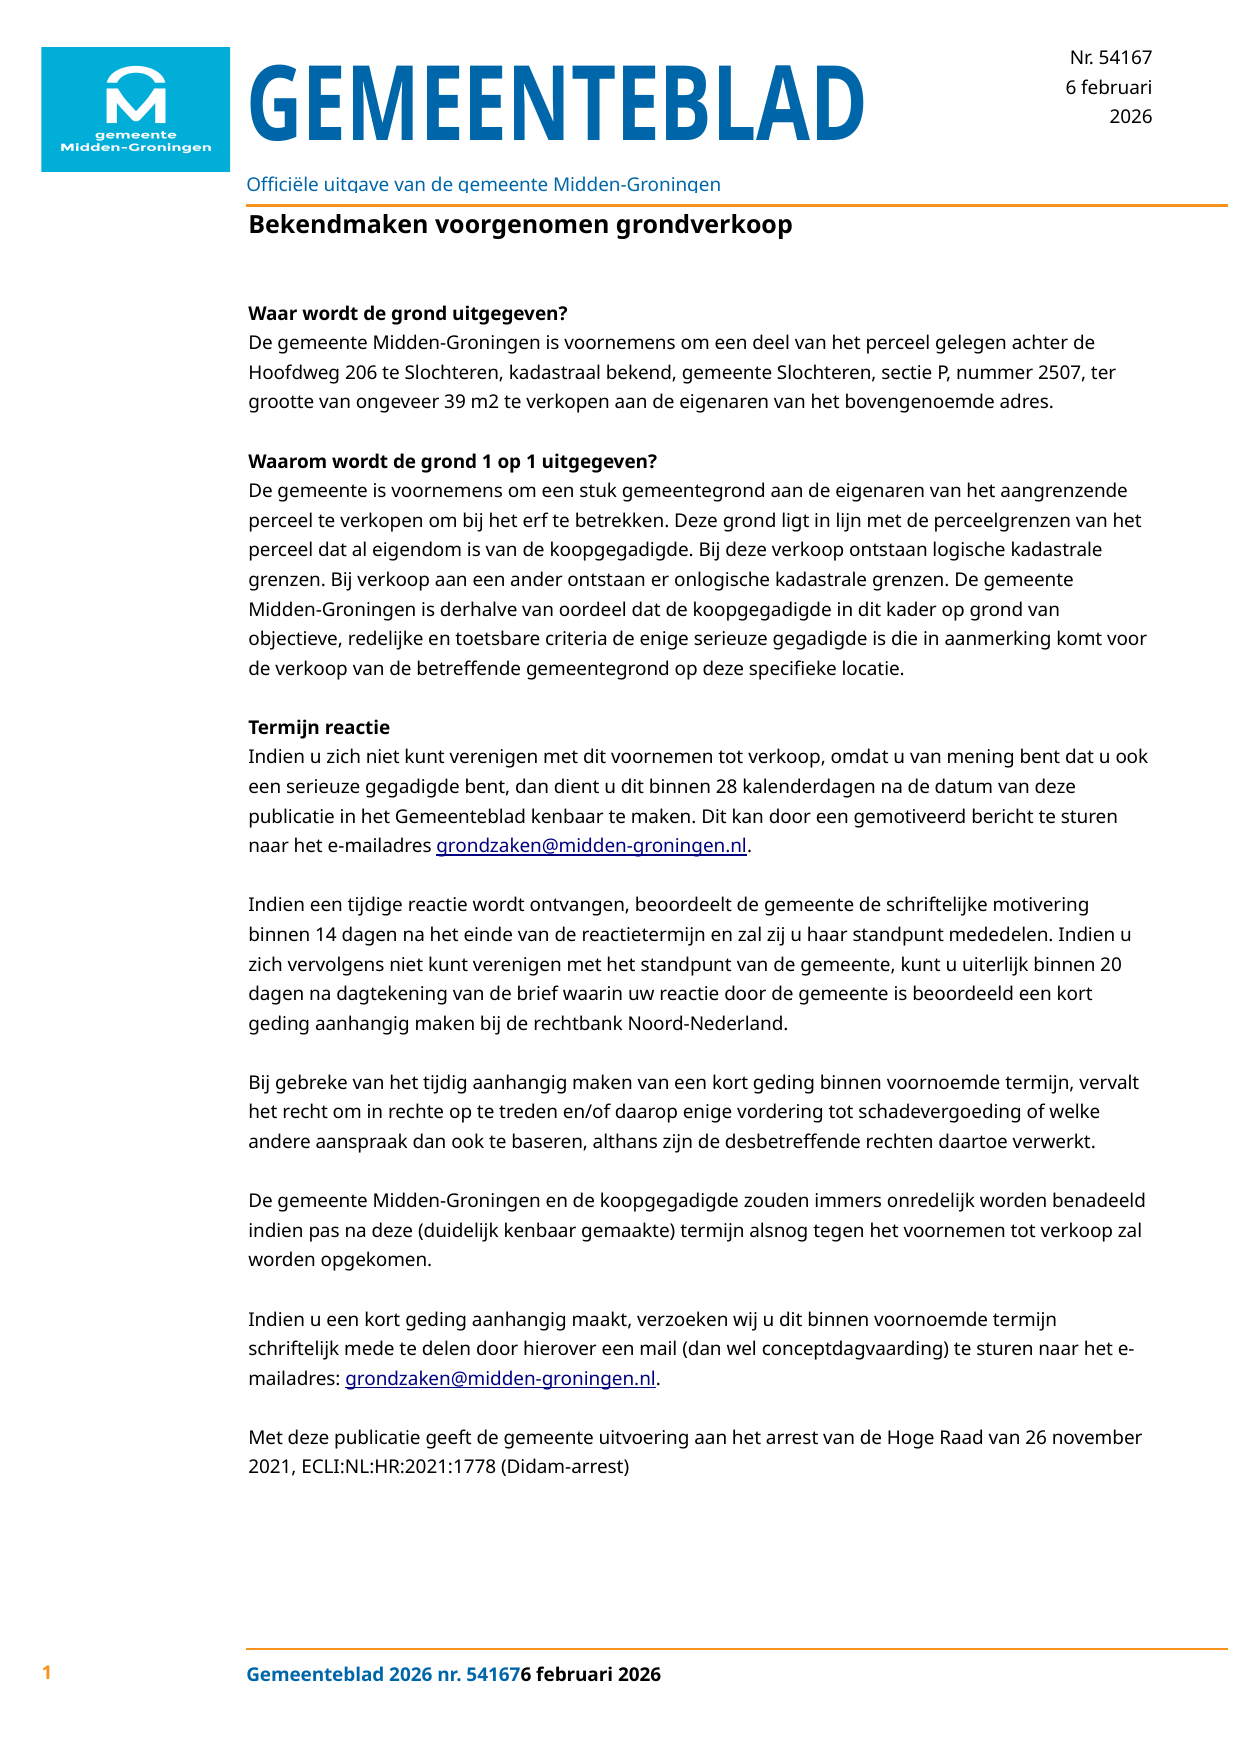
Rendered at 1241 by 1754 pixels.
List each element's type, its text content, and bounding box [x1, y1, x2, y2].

text De gemeente Midden-Groningen is voornemens om een deel van het perceel gelegen achter de Hoofdweg 206 te Slochteren, kadastraal bekend, gemeente Slochteren, sectie P, nummer 2507, ter grootte van ongeveer 39 m2 te verkopen aan de eigenaren van het bovengenoemde adres. [248, 329, 1152, 414]
text Indien u zich niet kunt verenigen met dit voornemen tot verkoop, omdat u van mening bent dat u ook een serieuze gegadigde bent, dan dient u dit binnen 28 kalenderdagen na de datum van deze publicatie in het Gemeenteblad kenbaar te maken. Dit kan door een gemotiveerd bericht te sturen naar het e-mailadres grondzaken@midden-groningen.nl. [248, 744, 1152, 858]
text Waarom wordt de grond 1 op 1 uitgegeven? [248, 448, 1152, 473]
text De gemeente is voornemens om een stuk gemeentegrond aan de eigenaren van het aangrenzende perceel te verkopen om bij het erf te betrekken. Deze grond ligt in lijn met de perceelgrenzen van het perceel dat al eigendom is van de koopgegadigde. Bij deze verkoop ontstaan logische kadastrale grenzen. Bij verkoop aan een ander ontstaan er onlogische kadastrale grenzen. De gemeente Midden-Groningen is derhalve van oordeel dat de koopgegadigde in dit kader op grond van objectieve, redelijke en toetsbare criteria de enige serieuze gegadigde is die in aanmerking komt voor de verkoop van de betreffende gemeentegrond op deze specifieke locatie. [248, 477, 1152, 681]
picture [108, 66, 164, 82]
text Waar wordt de grond uitgegeven? [248, 300, 1152, 326]
text De gemeente Midden-Groningen en de koopgegadigde zouden immers onredelijk worden benadeeld indien pas na deze (duidelijk kenbaar gemaakte) termijn alsnog tegen het voornemen tot verkoop zal worden opgekomen. [248, 1187, 1152, 1272]
text Indien u een kort geding aanhangig maakt, verzoeken wij u dit binnen voornoemde termijn schriftelijk mede te delen door hierover een mail (dan wel conceptdagvaarding) te sturen naar het e-mailadres: grondzaken@midden-groningen.nl. [248, 1306, 1152, 1391]
text Indien een tijdige reactie wordt ontvangen, beoordeelt de gemeente de schriftelijke motivering binnen 14 dagen na het einde van de reactietermijn en zal zij u haar standpunt mededelen. Indien u zich vervolgens niet kunt verenigen met het standpunt van de gemeente, kunt u uiterlijk binnen 20 dagen na dagtekening van de brief waarin uw reactie door de gemeente is beoordeeld een kort geding aanhangig maken bij de rechtbank Noord-Nederland. [248, 892, 1152, 1036]
picture [184, 146, 190, 153]
text Termijn reactie [248, 714, 1152, 740]
text Bekendmaken voorgenomen grondverkoop [248, 207, 1152, 241]
text Met deze publicatie geeft de gemeente uitvoering aan het arrest van de Hoge Raad van 26 november 2021, ECLI:NL:HR:2021:1778 (Didam-arrest) [248, 1424, 1152, 1479]
text Bij gebreke van het tijdig aanhangig maken van een kort geding binnen voornoemde termijn, vervalt het recht om in rechte op te treden en/of daarop enige vordering tot schadevergoeding of welke andere aanspraak dan ook te baseren, althans zijn de desbetreffende rechten daartoe verwerkt. [248, 1069, 1152, 1154]
picture [107, 89, 165, 122]
